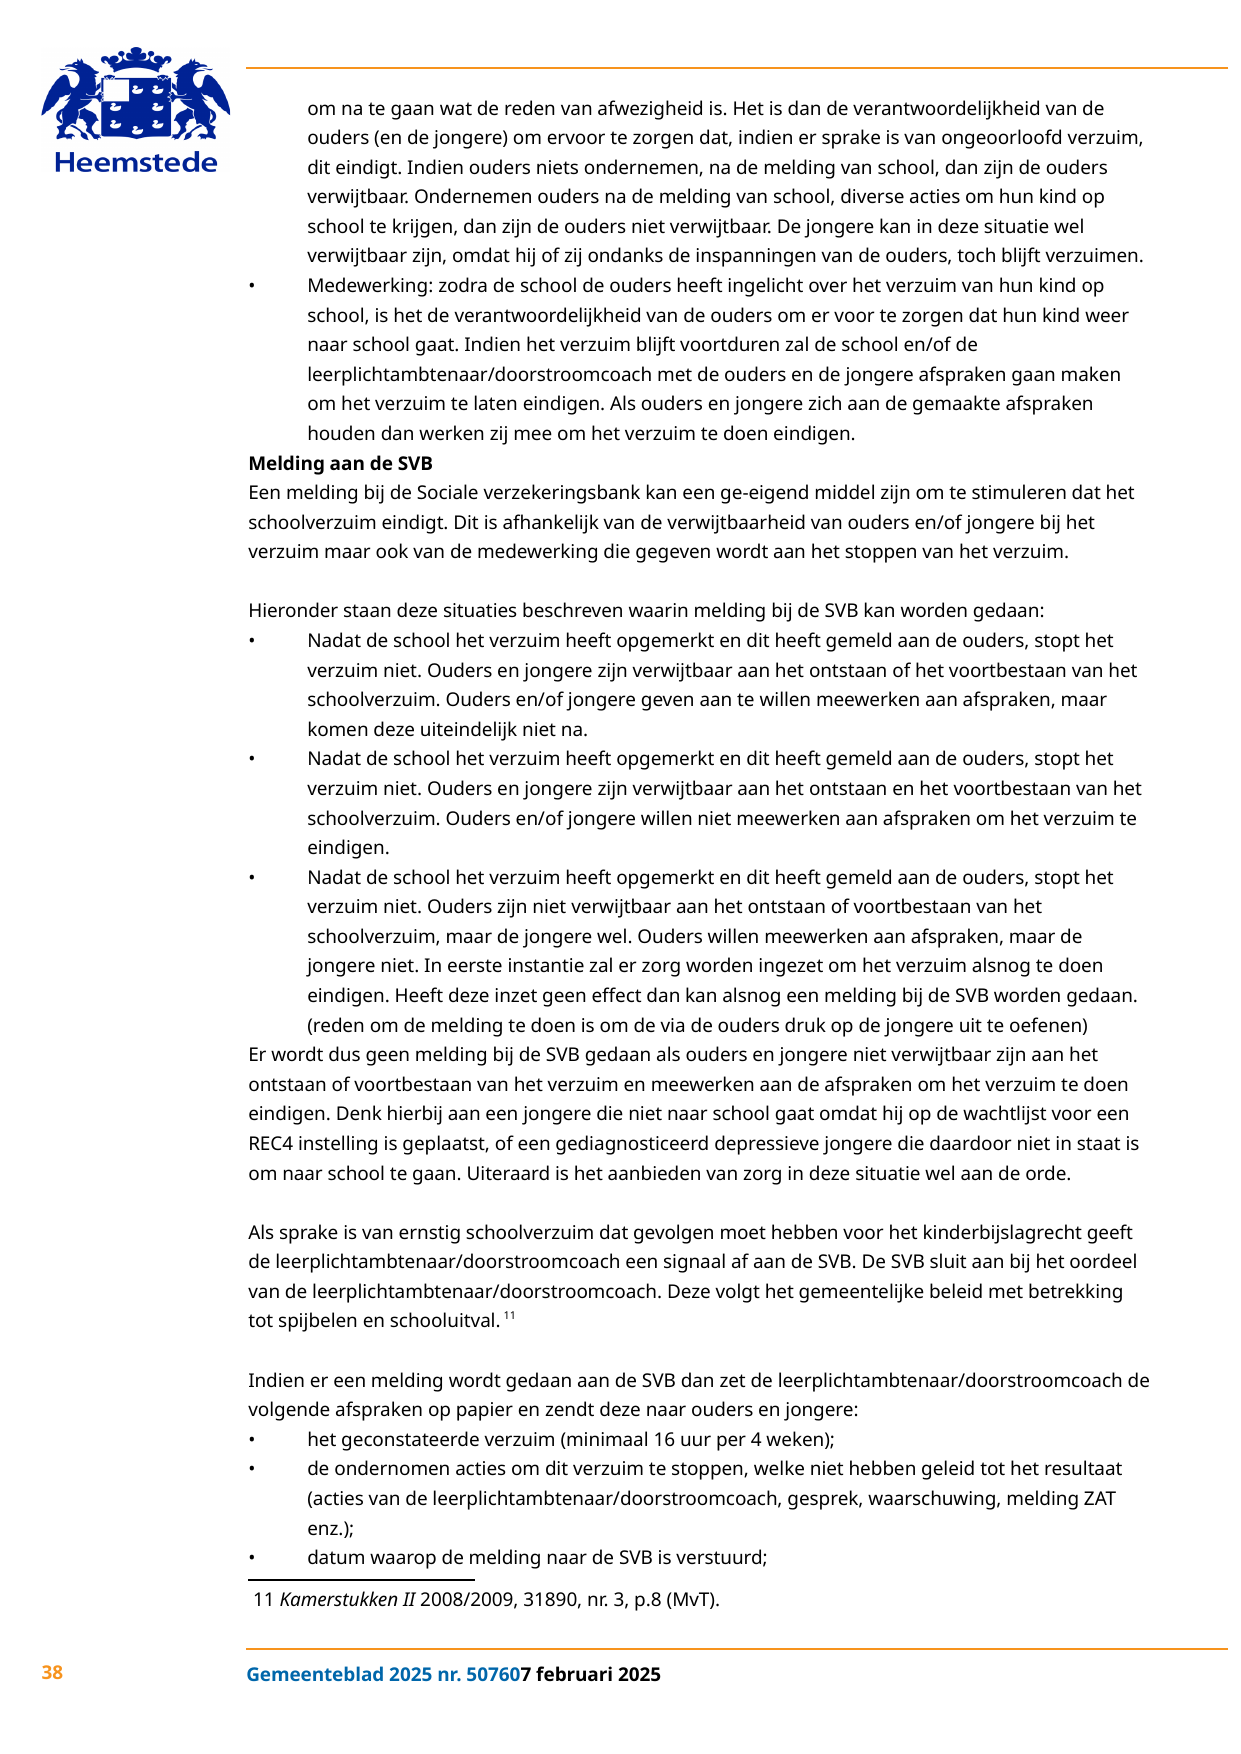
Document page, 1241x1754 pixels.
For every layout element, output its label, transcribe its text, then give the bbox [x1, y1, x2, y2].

list om na te gaan wat de reden van afwezigheid is. Het is dan de verantwoordelijkheid van de ouders (en de jongere) om ervoor te zorgen dat, indien er sprake is van ongeoorloofd verzuim, dit eindigt. Indien ouders niets ondernemen, na de melding van school, dan zijn de ouders verwijtbaar. Ondernemen ouders na de melding van school, diverse acties om hun kind op school te krijgen, dan zijn de ouders niet verwijtbaar. De jongere kan in deze situatie wel verwijtbaar zijn, omdat hij of zij ondanks de inspanningen van de ouders, toch blijft verzuimen. [248, 95, 1152, 268]
list Nadat de school het verzuim heeft opgemerkt en dit heeft gemeld aan de ouders, stopt het verzuim niet. Ouders en jongere zijn verwijtbaar aan het ontstaan of het voortbestaan van het schoolverzuim. Ouders en/of jongere geven aan te willen meewerken aan afspraken, maar komen deze uiteindelijk niet na. [248, 627, 1152, 742]
text Een melding bij de Sociale verzekeringsbank kan een ge-eigend middel zijn om te stimuleren dat het schoolverzuim eindigt. Dit is afhankelijk van de verwijtbaarheid van ouders en/of jongere bij het verzuim maar ook van de medewerking die gegeven wordt aan het stoppen van het verzuim. [248, 479, 1152, 564]
text Kamerstukken II 2008/2009, 31890, nr. 3, p.8 (MvT). [248, 1586, 1152, 1612]
picture [41, 47, 231, 172]
text Hieronder staan deze situaties beschreven waarin melding bij de SVB kan worden gedaan: [248, 598, 1152, 623]
list datum waarop de melding naar de SVB is verstuurd; [248, 1544, 1152, 1570]
list Nadat de school het verzuim heeft opgemerkt en dit heeft gemeld aan de ouders, stopt het verzuim niet. Ouders en jongere zijn verwijtbaar aan het ontstaan en het voortbestaan van het schoolverzuim. Ouders en/of jongere willen niet meewerken aan afspraken om het verzuim te eindigen. [248, 746, 1152, 860]
text Er wordt dus geen melding bij de SVB gedaan als ouders en jongere niet verwijtbaar zijn aan het ontstaan of voortbestaan van het verzuim en meewerken aan de afspraken om het verzuim te doen eindigen. Denk hierbij aan een jongere die niet naar school gaat omdat hij op de wachtlijst voor een REC4 instelling is geplaatst, of een gediagnosticeerd depressieve jongere die daardoor niet in staat is om naar school te gaan. Uiteraard is het aanbieden van zorg in deze situatie wel aan de orde. [248, 1041, 1152, 1186]
text Indien er een melding wordt gedaan aan de SVB dan zet de leerplichtambtenaar/doorstroomcoach de volgende afspraken op papier en zendt deze naar ouders en jongere: [248, 1367, 1152, 1422]
list het geconstateerde verzuim (minimaal 16 uur per 4 weken); [248, 1426, 1152, 1452]
list Medewerking: zodra de school de ouders heeft ingelicht over het verzuim van hun kind op school, is het de verantwoordelijkheid van de ouders om er voor te zorgen dat hun kind weer naar school gaat. Indien het verzuim blijft voortduren zal de school en/of de leerplichtambtenaar/doorstroomcoach met de ouders en de jongere afspraken gaan maken om het verzuim te laten eindigen. Als ouders en jongere zich aan de gemaakte afspraken houden dan werken zij mee om het verzuim te doen eindigen. [248, 272, 1152, 446]
text Melding aan de SVB [248, 450, 1152, 476]
text Als sprake is van ernstig schoolverzuim dat gevolgen moet hebben voor het kinderbijslagrecht geeft de leerplichtambtenaar/doorstroomcoach een signaal af aan de SVB. De SVB sluit aan bij het oordeel van de leerplichtambtenaar/doorstroomcoach. Deze volgt het gemeentelijke beleid met betrekking tot spijbelen en schooluitval. [248, 1219, 1152, 1333]
list Nadat de school het verzuim heeft opgemerkt en dit heeft gemeld aan de ouders, stopt het verzuim niet. Ouders zijn niet verwijtbaar aan het ontstaan of voortbestaan van het schoolverzuim, maar de jongere wel. Ouders willen meewerken aan afspraken, maar de jongere niet. In eerste instantie zal er zorg worden ingezet om het verzuim alsnog te doen eindigen. Heeft deze inzet geen effect dan kan alsnog een melding bij de SVB worden gedaan. (reden om de melding te doen is om de via de ouders druk op de jongere uit te oefenen) [248, 864, 1152, 1038]
list de ondernomen acties om dit verzuim te stoppen, welke niet hebben geleid tot het resultaat (acties van de leerplichtambtenaar/doorstroomcoach, gesprek, waarschuwing, melding ZAT enz.); [248, 1456, 1152, 1541]
